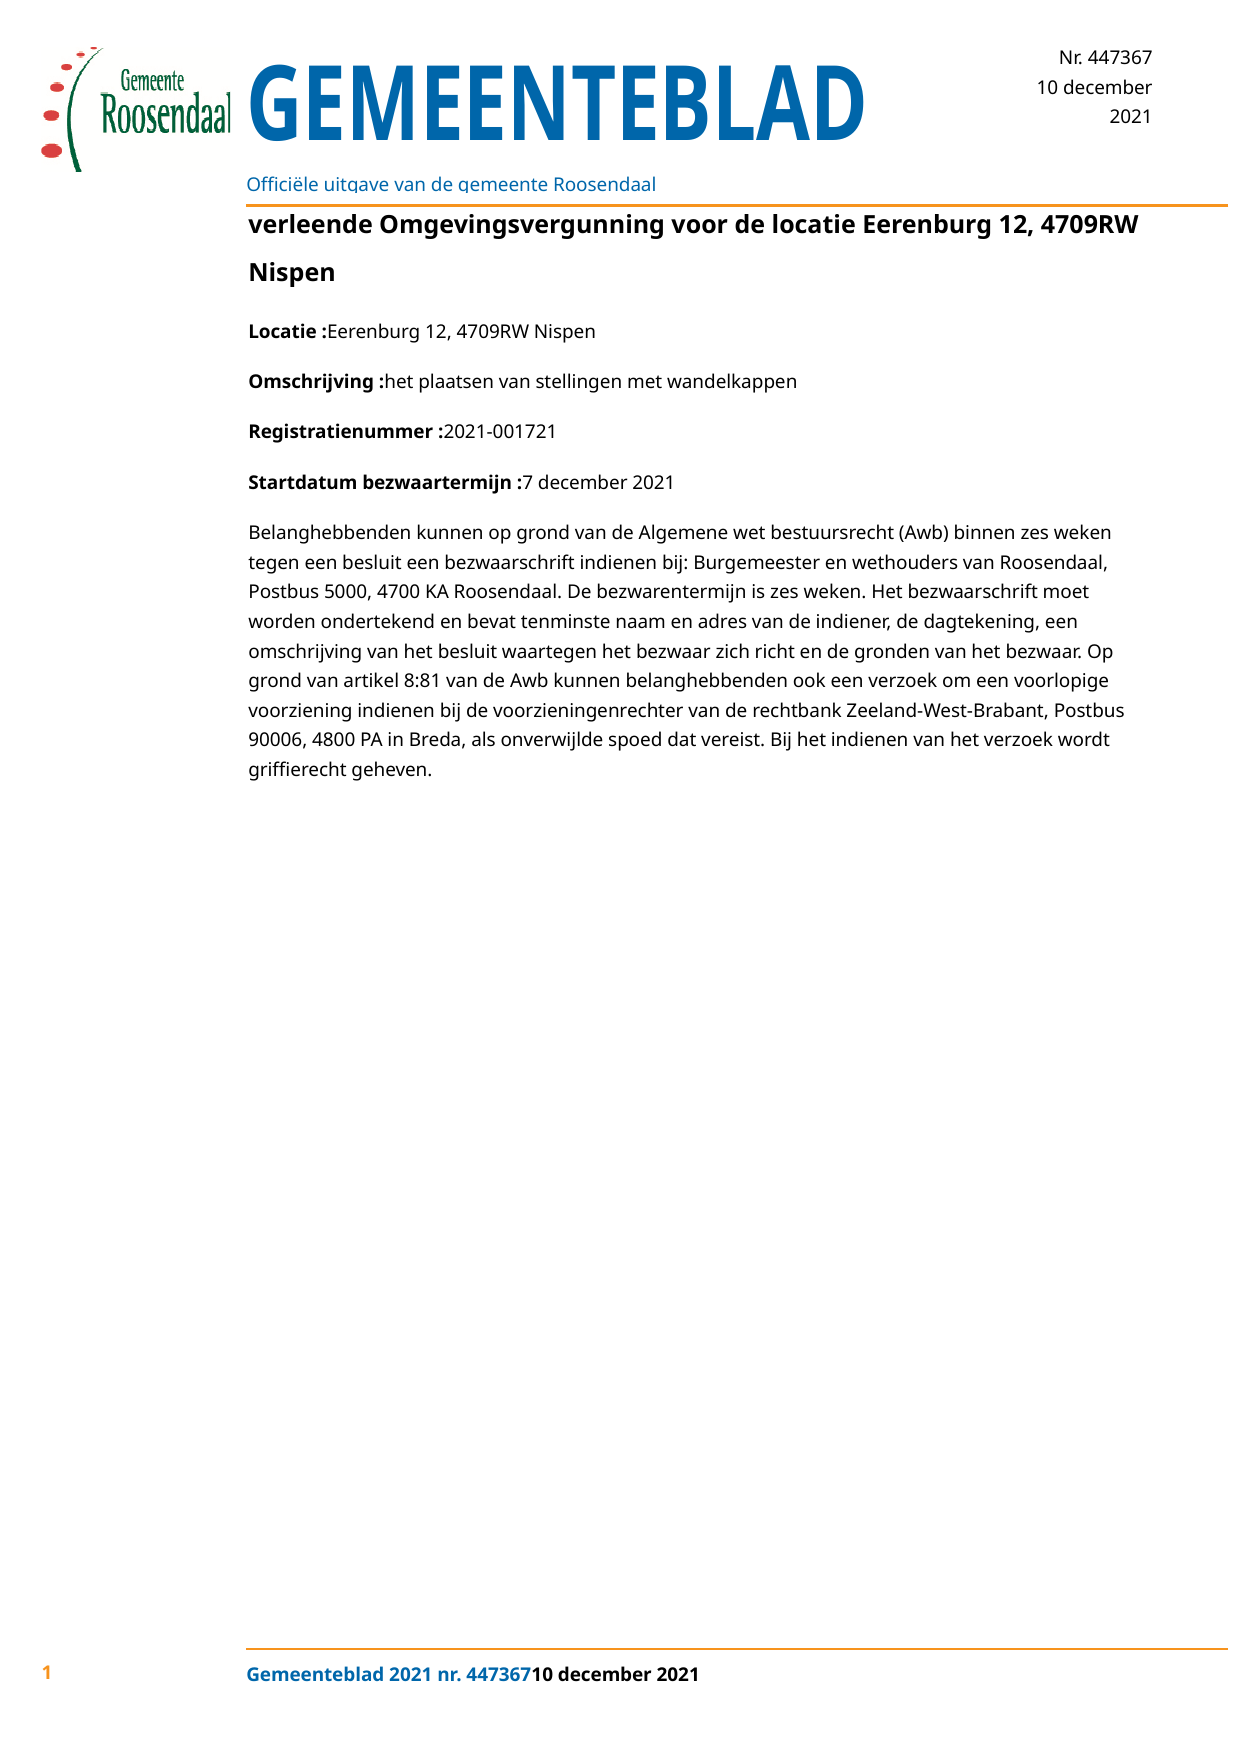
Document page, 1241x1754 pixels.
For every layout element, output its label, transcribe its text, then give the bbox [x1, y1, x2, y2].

text Registratienummer :2021-001721 [248, 419, 1152, 444]
text Locatie :Eerenburg 12, 4709RW Nispen [248, 318, 1152, 344]
text Startdatum bezwaartermijn :7 december 2021 [248, 469, 1152, 495]
text verleende Omgevingsvergunning voor de locatie Eerenburg 12, 4709RW Nispen [248, 207, 1152, 288]
text Belanghebbenden kunnen op grond van de Algemene wet bestuursrecht (Awb) binnen zes weken tegen een besluit een bezwaarschrift indienen bij: Burgemeester en wethouders van Roosendaal, Postbus 5000, 4700 KA Roosendaal. De bezwarentermijn is zes weken. Het bezwaarschrift moet worden ondertekend en bevat tenminste naam en adres van de indiener, de dagtekening, een omschrijving van het besluit waartegen het bezwaar zich richt en de gronden van het bezwaar. Op grond van artikel 8:81 van de Awb kunnen belanghebbenden ook een verzoek om een voorlopige voorziening indienen bij de voorzieningenrechter van de rechtbank Zeeland-West-Brabant, Postbus 90006, 4800 PA in Breda, als onverwijlde spoed dat vereist. Bij het indienen van het verzoek wordt griffierecht geheven. [248, 519, 1152, 782]
picture [41, 47, 231, 172]
text Omschrijving :het plaatsen van stellinge­n met wandelkap­pen [248, 368, 1152, 394]
